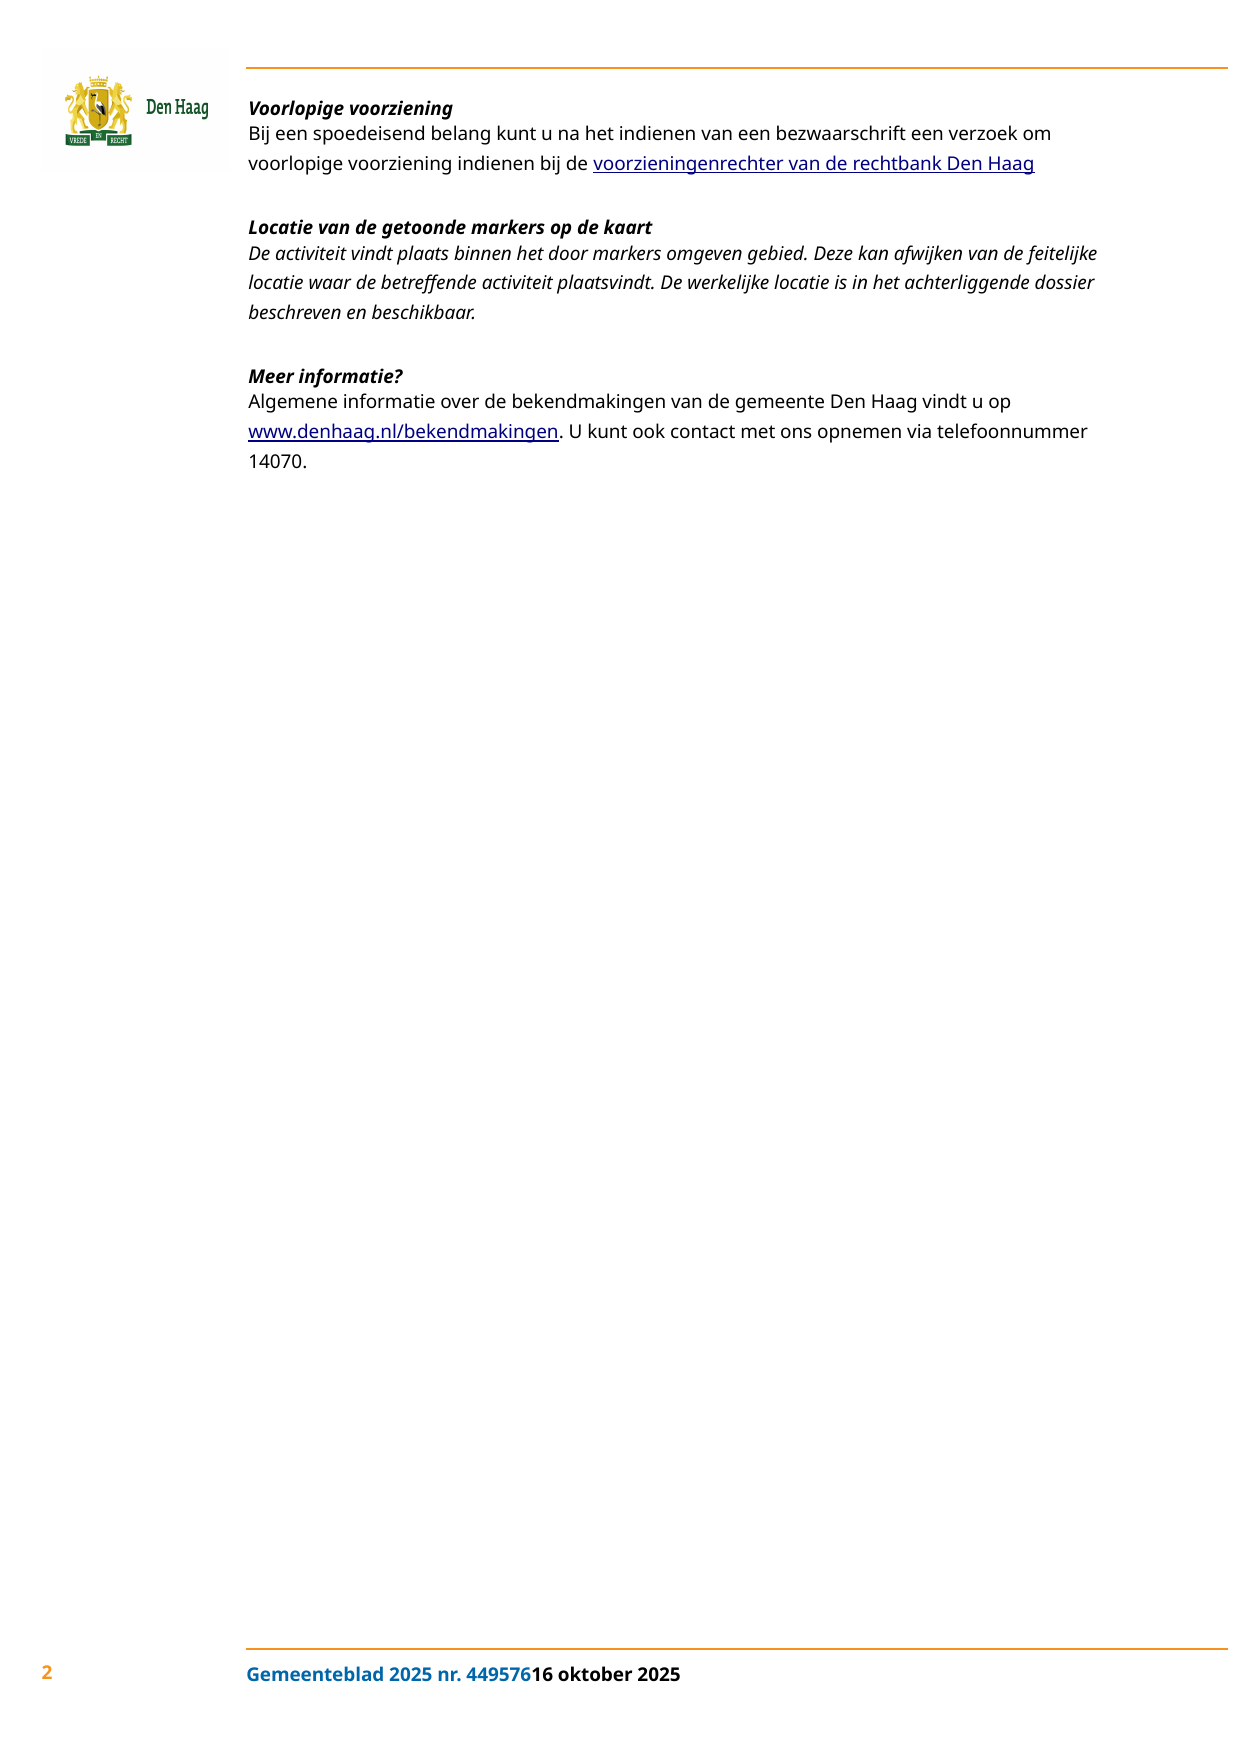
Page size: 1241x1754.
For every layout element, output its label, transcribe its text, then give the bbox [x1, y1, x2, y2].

text Voorlopige voorziening [248, 95, 1152, 121]
text Locatie van de getoonde markers op de kaart [248, 214, 1152, 240]
text Meer informatie? [248, 363, 1152, 389]
text De activiteit vindt plaats binnen het door markers omgeven gebied. Deze kan afwijken van de feitelijke locatie waar de betreffende activiteit plaatsvindt. De werkelijke locatie is in het achterliggende dossier beschreven en beschikbaar. [248, 240, 1152, 325]
text Algemene informatie over de bekendmakingen van de gemeente Den Haag vindt u op www.denhaag.nl/bekendmakingen. U kunt ook contact met ons opnemen via telefoonnummer 14070. [248, 389, 1152, 473]
picture [41, 47, 231, 172]
text Bij een spoedeisend belang kunt u na het indienen van een bezwaarschrift een verzoek om voorlopige voorziening indienen bij de voorzieningenrechter van de rechtbank Den Haag [248, 121, 1152, 176]
